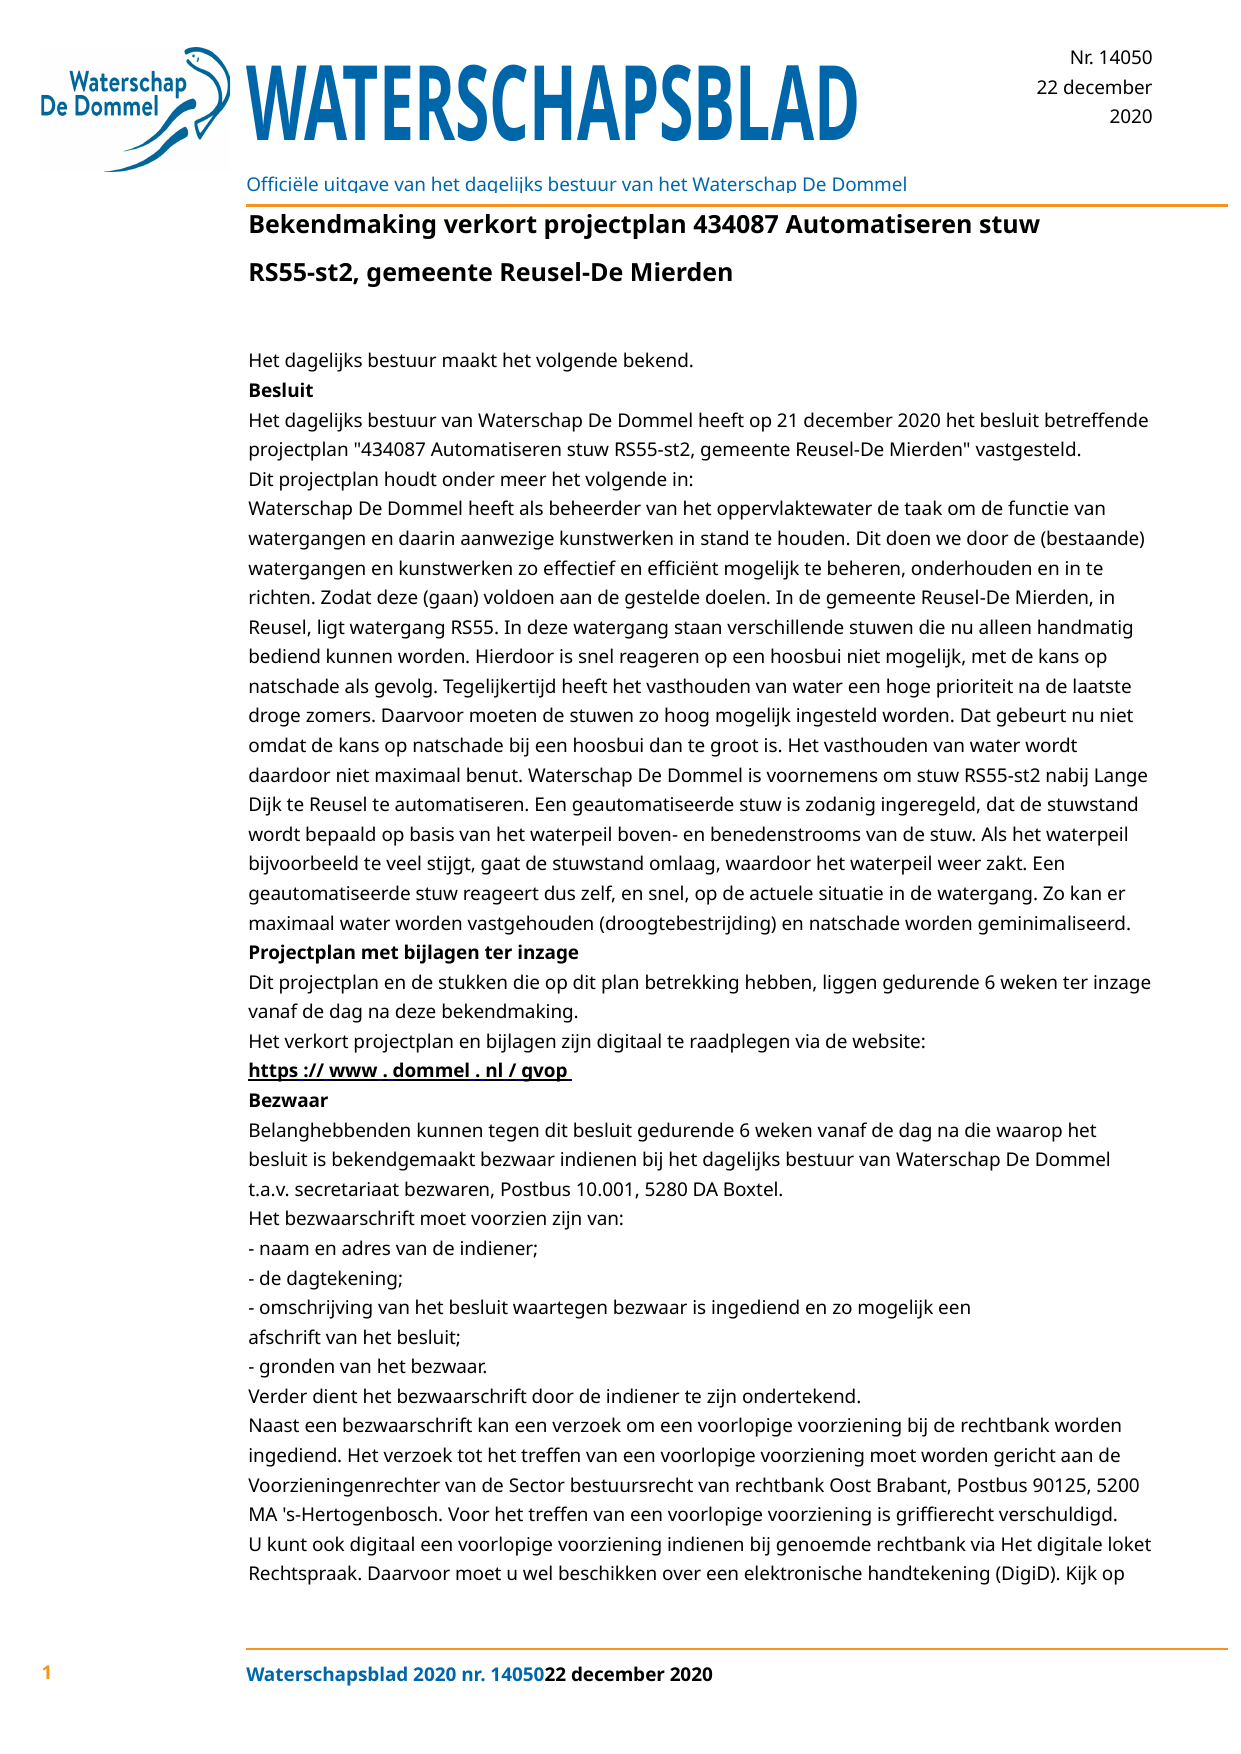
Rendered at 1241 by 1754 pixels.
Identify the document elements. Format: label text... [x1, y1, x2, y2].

picture [204, 47, 231, 76]
picture [198, 118, 210, 131]
table_header Het dagelijks bestuur maakt het volgende bekend. Besluit Het dagelijks bestuur van Waterschap De Dommel heeft op 21 december 2020 het besluit betreffende projectplan "434087 Automatiseren stuw RS55‑st2, gemeente Reusel‑De Mierden" vastgesteld. Dit projectplan houdt onder meer het volgende in: Waterschap De Dommel heeft als beheerder van het oppervlaktewater de taak om de functie van watergangen en daarin aanwezige kunstwerken in stand te houden. Dit doen we door de (bestaande) watergangen en kunstwerken zo effectief en efficiënt mogelijk te beheren, onderhouden en in te richten. Zodat deze (gaan) voldoen aan de gestelde doelen. In de gemeente Reusel‑De Mierden, in Reusel, ligt watergang RS55. In deze watergang staan verschillende stuwen die nu alleen handmatig bediend kunnen worden. Hierdoor is snel reageren op een hoosbui niet mogelijk, met de kans op natschade als gevolg. Tegelijkertijd heeft het vasthouden van water een hoge prioriteit na de laatste droge zomers. Daarvoor moeten de stuwen zo hoog mogelijk ingesteld worden. Dat gebeurt nu niet omdat de kans op natschade bij een hoosbui dan te groot is. Het vasthouden van water wordt daardoor niet maximaal benut. Waterschap De Dommel is voornemens om stuw RS55‑st2 nabij Lange Dijk te Reusel te automatiseren. Een geautomatiseerde stuw is zodanig ingeregeld, dat de stuwstand wordt bepaald op basis van het waterpeil boven‑ en benedenstrooms van de stuw. Als het waterpeil bijvoorbeeld te veel stijgt, gaat de stuwstand omlaag, waardoor het waterpeil weer zakt. Een geautomatiseerde stuw reageert dus zelf, en snel, op de actuele situatie in de watergang. Zo kan er maximaal water worden vastgehouden (droogtebestrijding) en natschade worden geminimaliseerd. Projectplan met bijlagen ter inzage Dit projectplan en de stukken die op dit plan betrekking hebben, liggen gedurende 6 weken ter inzage vanaf de dag na deze bekendmaking. Het verkort projectplan en bijlagen zijn digitaal te raadplegen via de website: https :// www . dommel . nl / gvop Bezwaar Belanghebbenden kunnen tegen dit besluit gedurende 6 weken vanaf de dag na die waarop het besluit is bekendgemaakt bezwaar indienen bij het dagelijks bestuur van Waterschap De Dommel t.a.v. secretariaat bezwaren, Postbus 10.001, 5280 DA Boxtel. Het bezwaarschrift moet voorzien zijn van: ‑ naam en adres van de indiener; ‑ de dagtekening; ‑ omschrijving van het besluit waartegen bezwaar is ingediend en zo mogelijk een afschrift van het besluit; ‑ gronden van het bezwaar. Verder dient het bezwaarschrift door de indiener te zijn ondertekend. Naast een bezwaarschrift kan een verzoek om een voorlopige voorziening bij de rechtbank worden ingediend. Het verzoek tot het treffen van een voorlopige voorziening moet worden gericht aan de Voorzieningenrechter van de Sector bestuursrecht van rechtbank Oost Brabant, Postbus 90125, 5200 MA 's‑Hertogenbosch. Voor het treffen van een voorlopige voorziening is griffierecht verschuldigd. U kunt ook digitaal een voorlopige voorziening indienen bij genoemde rechtbank via Het digitale loket Rechtspraak. Daarvoor moet u wel beschikken over een elektronische handtekening (DigiD). Kijk op [248, 348, 1152, 1586]
text Bekendmaking verkort projectplan 434087 Automatiseren stuw RS55‑st2, gemeente Reusel‑De Mierden [248, 207, 1152, 288]
picture [45, 99, 51, 111]
picture [41, 47, 231, 172]
